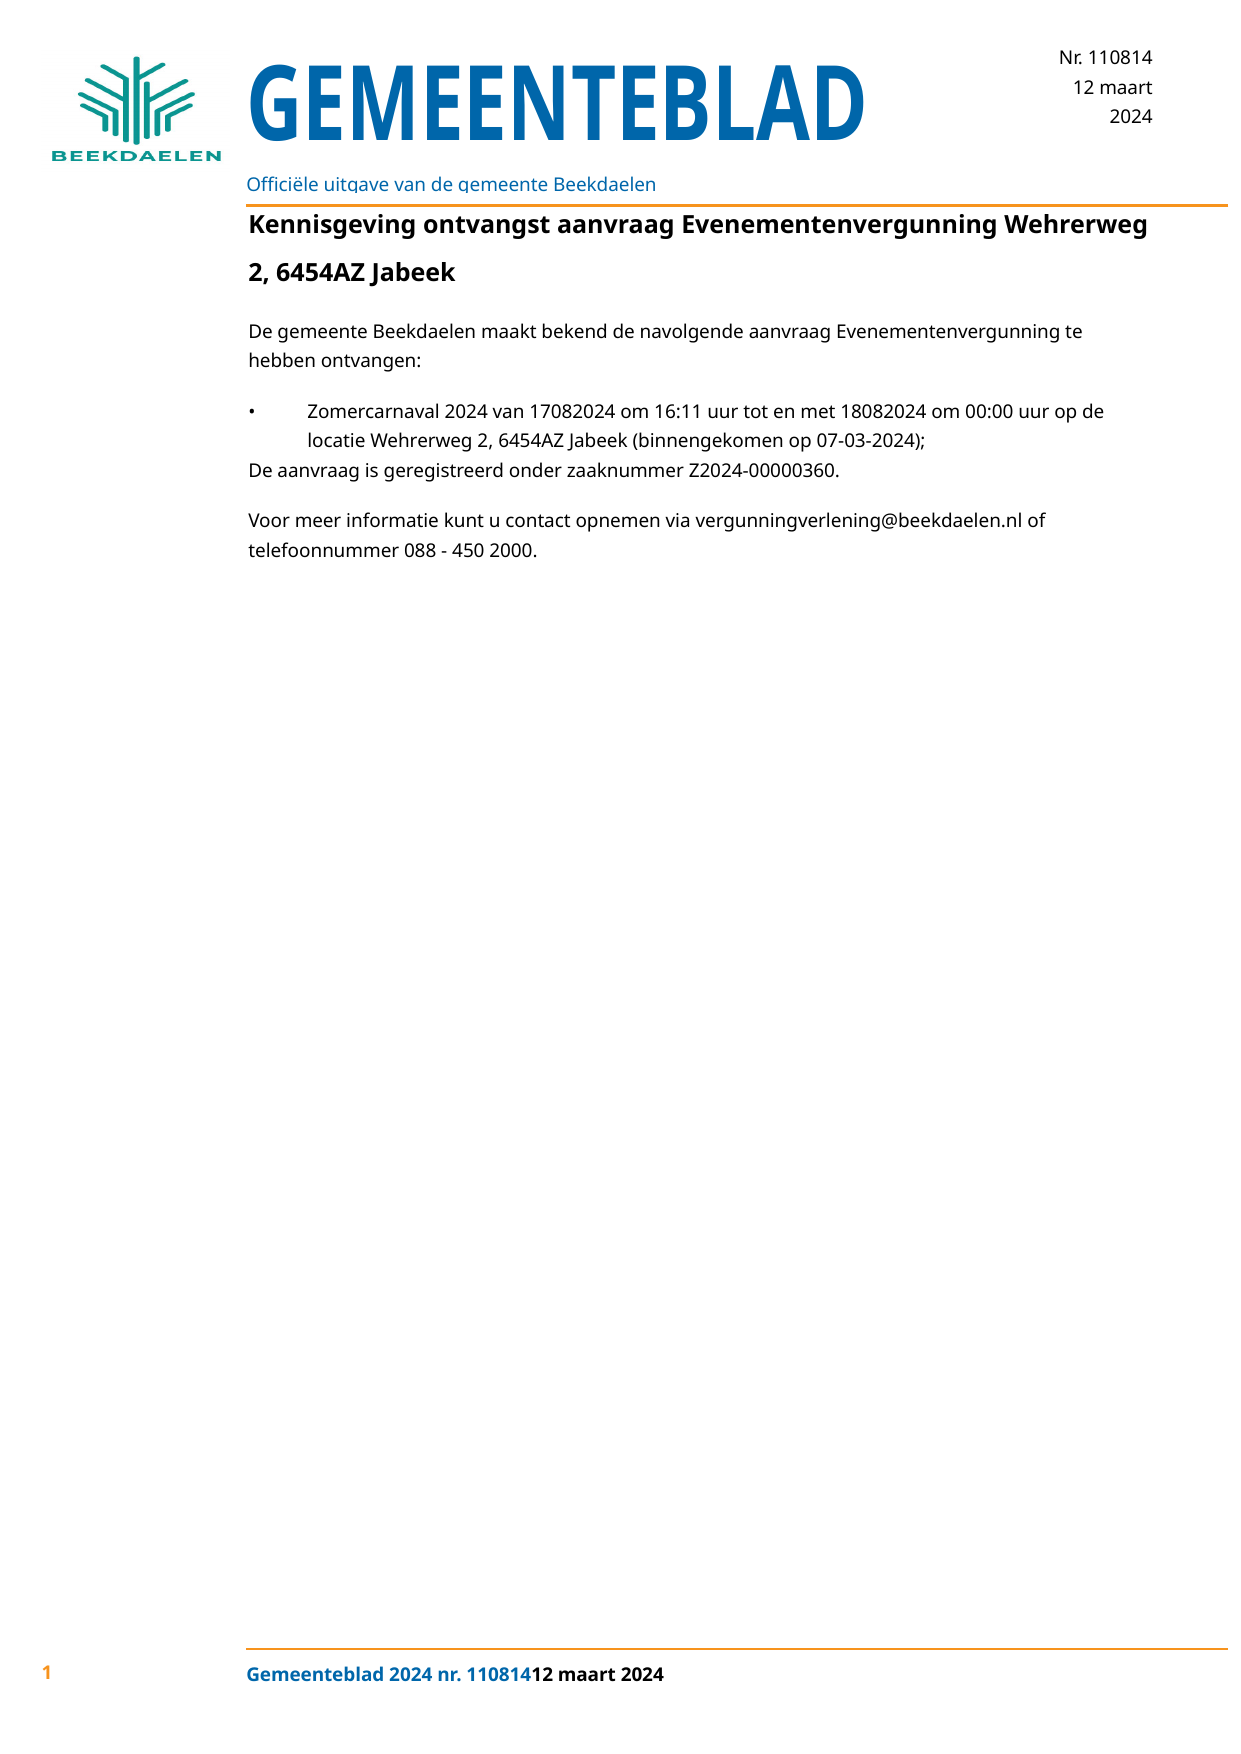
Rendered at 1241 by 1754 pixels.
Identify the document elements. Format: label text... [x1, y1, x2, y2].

picture [41, 47, 231, 172]
text De gemeente Beekdaelen maakt bekend de navolgende aanvraag Evenementenvergunning te hebben ontvangen: [248, 318, 1152, 373]
list Zomercarnaval 2024 van 17082024 om 16:11 uur tot en met 18082024 om 00:00 uur op de locatie Wehrerweg 2, 6454AZ Jabeek (binnengekomen op 07-03-2024); [248, 398, 1152, 453]
text Voor meer informatie kunt u contact opnemen via vergunningverlening@beekdaelen.nl of telefoonnummer 088 - 450 2000. [248, 507, 1152, 563]
text De aanvraag is geregistreerd onder zaaknummer Z2024-00000360. [248, 457, 1152, 483]
text Kennisgeving ontvangst aanvraag Evenementenvergunning Wehrerweg 2, 6454AZ Jabeek [248, 207, 1152, 288]
